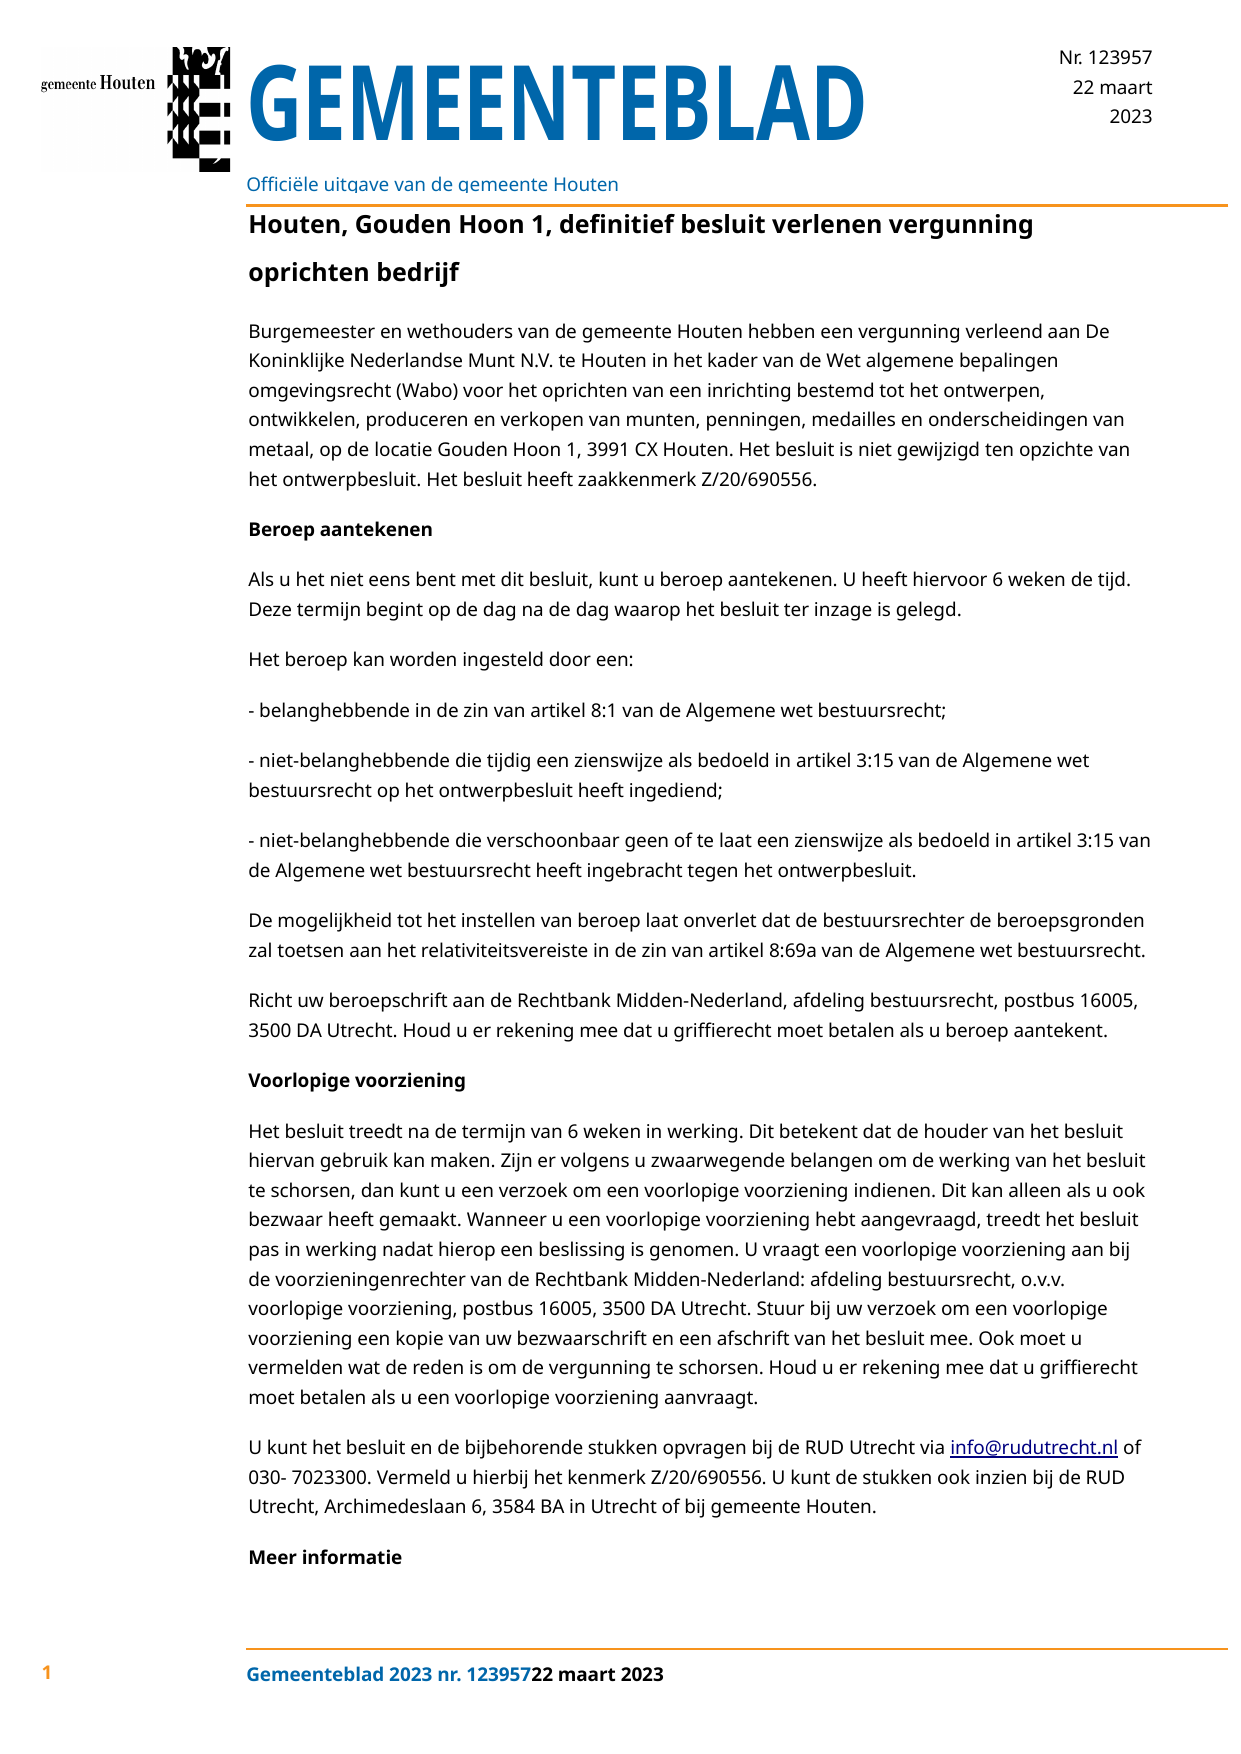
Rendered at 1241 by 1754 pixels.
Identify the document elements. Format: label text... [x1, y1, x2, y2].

picture [41, 47, 231, 172]
text - niet-belanghebbende die verschoonbaar geen of te laat een zienswijze als bedoeld in artikel 3:15 van de Algemene wet bestuursrecht heeft ingebracht tegen het ontwerpbesluit. [248, 827, 1152, 883]
text Richt uw beroepschrift aan de Rechtbank Midden-Nederland, afdeling bestuursrecht, postbus 16005, 3500 DA Utrecht. Houd u er rekening mee dat u griffierecht moet betalen als u beroep aantekent. [248, 987, 1152, 1043]
text U kunt het besluit en de bijbehorende stukken opvragen bij de RUD Utrecht via info@rudutrecht.nl of 030- 7023300. Vermeld u hierbij het kenmerk Z/20/690556. U kunt de stukken ook inzien bij de RUD Utrecht, Archimedeslaan 6, 3584 BA in Utrecht of bij gemeente Houten. [248, 1434, 1152, 1519]
text - belanghebbende in de zin van artikel 8:1 van de Algemene wet bestuursrecht; [248, 697, 1152, 723]
text Houten, Gouden Hoon 1, definitief besluit verlenen vergunning oprichten bedrijf [248, 207, 1152, 288]
text Het beroep kan worden ingesteld door een: [248, 647, 1152, 672]
text Het besluit treedt na de termijn van 6 weken in werking. Dit betekent dat de houder van het besluit hiervan gebruik kan maken. Zijn er volgens u zwaarwegende belangen om de werking van het besluit te schorsen, dan kunt u een verzoek om een voorlopige voorziening indienen. Dit kan alleen als u ook bezwaar heeft gemaakt. Wanneer u een voorlopige voorziening hebt aangevraagd, treedt het besluit pas in werking nadat hierop een beslissing is genomen. U vraagt een voorlopige voorziening aan bij de voorzieningenrechter van de Rechtbank Midden-Nederland: afdeling bestuursrecht, o.v.v. voorlopige voorziening, postbus 16005, 3500 DA Utrecht. Stuur bij uw verzoek om een voorlopige voorziening een kopie van uw bezwaarschrift en een afschrift van het besluit mee. Ook moet u vermelden wat de reden is om de vergunning te schorsen. Houd u er rekening mee dat u griffierecht moet betalen als u een voorlopige voorziening aanvraagt. [248, 1118, 1152, 1410]
text Als u het niet eens bent met dit besluit, kunt u beroep aantekenen. U heeft hiervoor 6 weken de tijd. Deze termijn begint op de dag na de dag waarop het besluit ter inzage is gelegd. [248, 567, 1152, 622]
text Burgemeester en wethouders van de gemeente Houten hebben een vergunning verleend aan De Koninklijke Nederlandse Munt N.V. te Houten in het kader van de Wet algemene bepalingen omgevingsrecht (Wabo) voor het oprichten van een inrichting bestemd tot het ontwerpen, ontwikkelen, produceren en verkopen van munten, penningen, medailles en onderscheidingen van metaal, op de locatie Gouden Hoon 1, 3991 CX Houten. Het besluit is niet gewijzigd ten opzichte van het ontwerpbesluit. Het besluit heeft zaakkenmerk Z/20/690556. [248, 318, 1152, 492]
text Voorlopige voorziening [248, 1067, 1152, 1093]
text De mogelijkheid tot het instellen van beroep laat onverlet dat de bestuursrechter de beroepsgronden zal toetsen aan het relativiteitsvereiste in de zin van artikel 8:69a van de Algemene wet bestuursrecht. [248, 907, 1152, 963]
text Meer informatie [248, 1544, 1152, 1570]
text Beroep aantekenen [248, 516, 1152, 542]
text - niet-belanghebbende die tijdig een zienswijze als bedoeld in artikel 3:15 van de Algemene wet bestuursrecht op het ontwerpbesluit heeft ingediend; [248, 747, 1152, 803]
